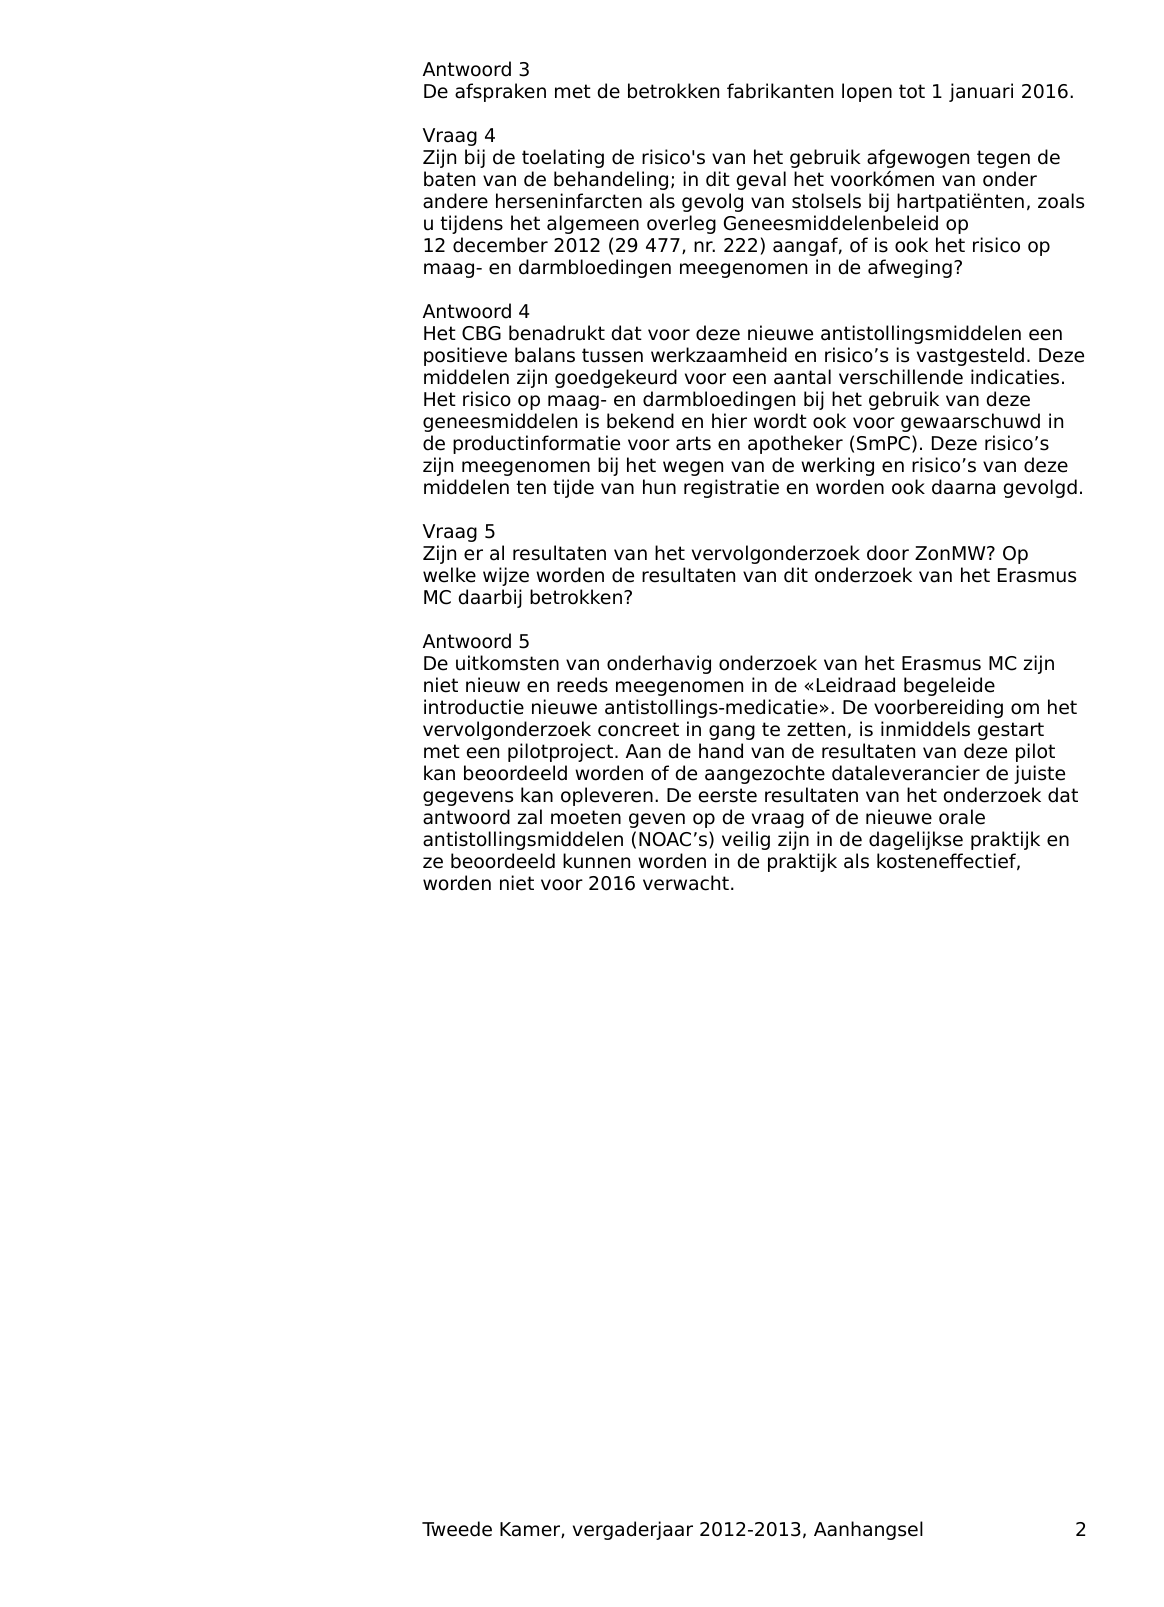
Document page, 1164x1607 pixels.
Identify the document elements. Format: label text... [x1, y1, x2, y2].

text Antwoord 4 [422, 301, 1087, 323]
text Vraag 5 [422, 521, 1087, 543]
text Antwoord 3 [422, 59, 1087, 81]
text De afspraken met de betrokken fabrikanten lopen tot 1 januari 2016. [422, 81, 1087, 103]
text Antwoord 5 [422, 631, 1087, 653]
text Het CBG benadrukt dat voor deze nieuwe antistollingsmiddelen een positieve balans tussen werkzaamheid en risico’s is vastgesteld. Deze middelen zijn goedgekeurd voor een aantal verschillende indicaties. Het risico op maag- en darmbloedingen bij het gebruik van deze geneesmiddelen is bekend en hier wordt ook voor gewaarschuwd in de productinformatie voor arts en apotheker (SmPC). Deze risico’s zijn meegenomen bij het wegen van de werking en risico’s van deze middelen ten tijde van hun registratie en worden ook daarna gevolgd. [422, 323, 1087, 499]
text Zijn bij de toelating de risico's van het gebruik afgewogen tegen de baten van de behandeling; in dit geval het voorkómen van onder andere herseninfarcten als gevolg van stolsels bij hartpatiënten, zoals u tijdens het algemeen overleg Geneesmiddelenbeleid op 12 december 2012 (29 477, nr. 222) aangaf, of is ook het risico op maag- en darmbloedingen meegenomen in de afweging? [422, 147, 1087, 279]
text Vraag 4 [422, 125, 1087, 147]
text Zijn er al resultaten van het vervolgonderzoek door ZonMW? Op welke wijze worden de resultaten van dit onderzoek van het Erasmus MC daarbij betrokken? [422, 543, 1087, 609]
text De uitkomsten van onderhavig onderzoek van het Erasmus MC zijn niet nieuw en reeds meegenomen in de «Leidraad begeleide introductie nieuwe antistollings-medicatie». De voorbereiding om het vervolgonderzoek concreet in gang te zetten, is inmiddels gestart met een pilotproject. Aan de hand van de resultaten van deze pilot kan beoordeeld worden of de aangezochte dataleverancier de juiste gegevens kan opleveren. De eerste resultaten van het onderzoek dat antwoord zal moeten geven op de vraag of de nieuwe orale antistollingsmiddelen (NOAC’s) veilig zijn in de dagelijkse praktijk en ze beoordeeld kunnen worden in de praktijk als kosteneffectief, worden niet voor 2016 verwacht. [422, 653, 1087, 895]
